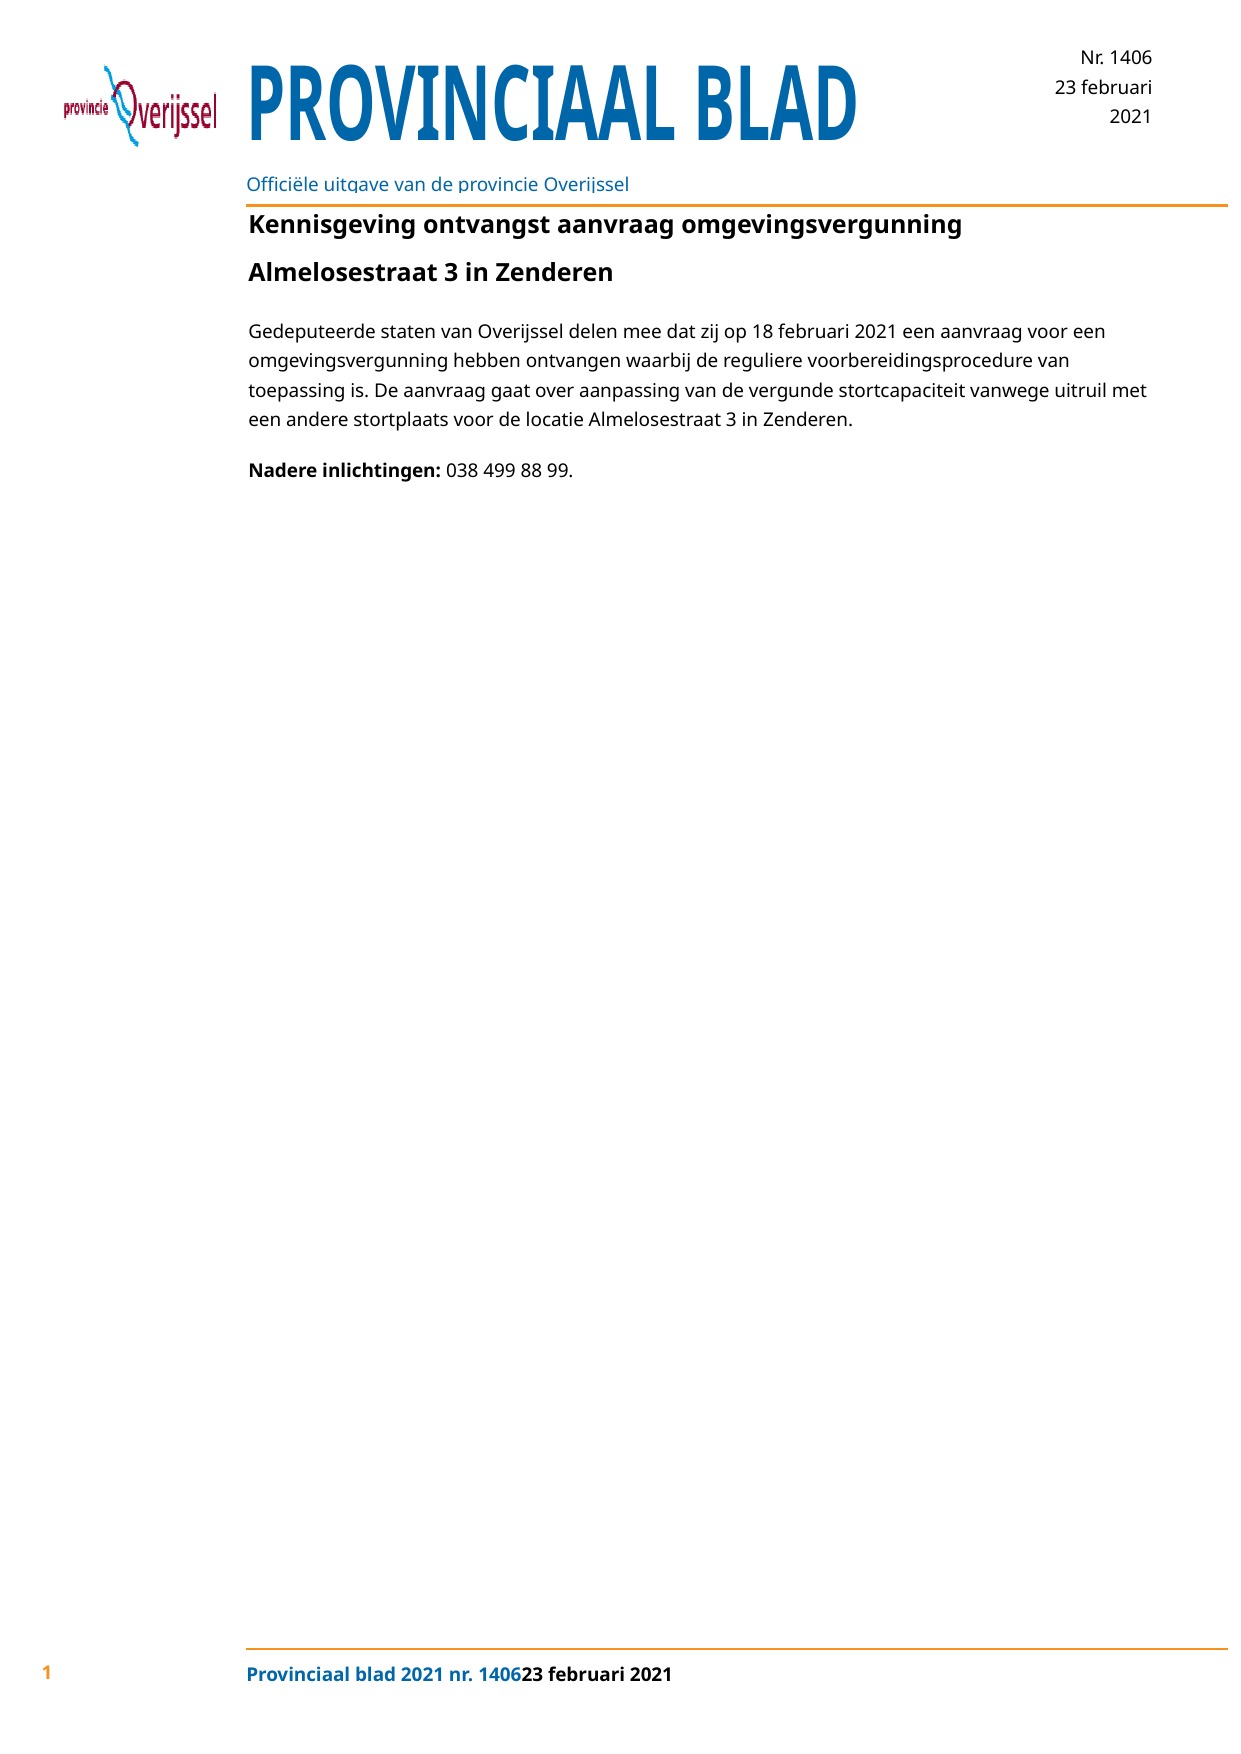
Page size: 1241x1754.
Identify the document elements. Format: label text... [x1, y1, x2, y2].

picture [41, 47, 231, 172]
text Gedeputeerde staten van Overijssel delen mee dat zij op 18 februari 2021 een aanvraag voor een omgevingsvergunning hebben ontvangen waarbij de reguliere voorbereidingsprocedure van toepassing is. De aanvraag gaat over aanpassing van de vergunde stortcapaciteit vanwege uitruil met een andere stortplaats voor de locatie Almelosestraat 3 in Zenderen. [248, 318, 1152, 432]
text Kennisgeving ontvangst aanvraag omgevingsvergunning Almelosestraat 3 in Zenderen [248, 207, 1152, 288]
text Nadere inlichtingen: 038 499 88 99. [248, 457, 1152, 483]
